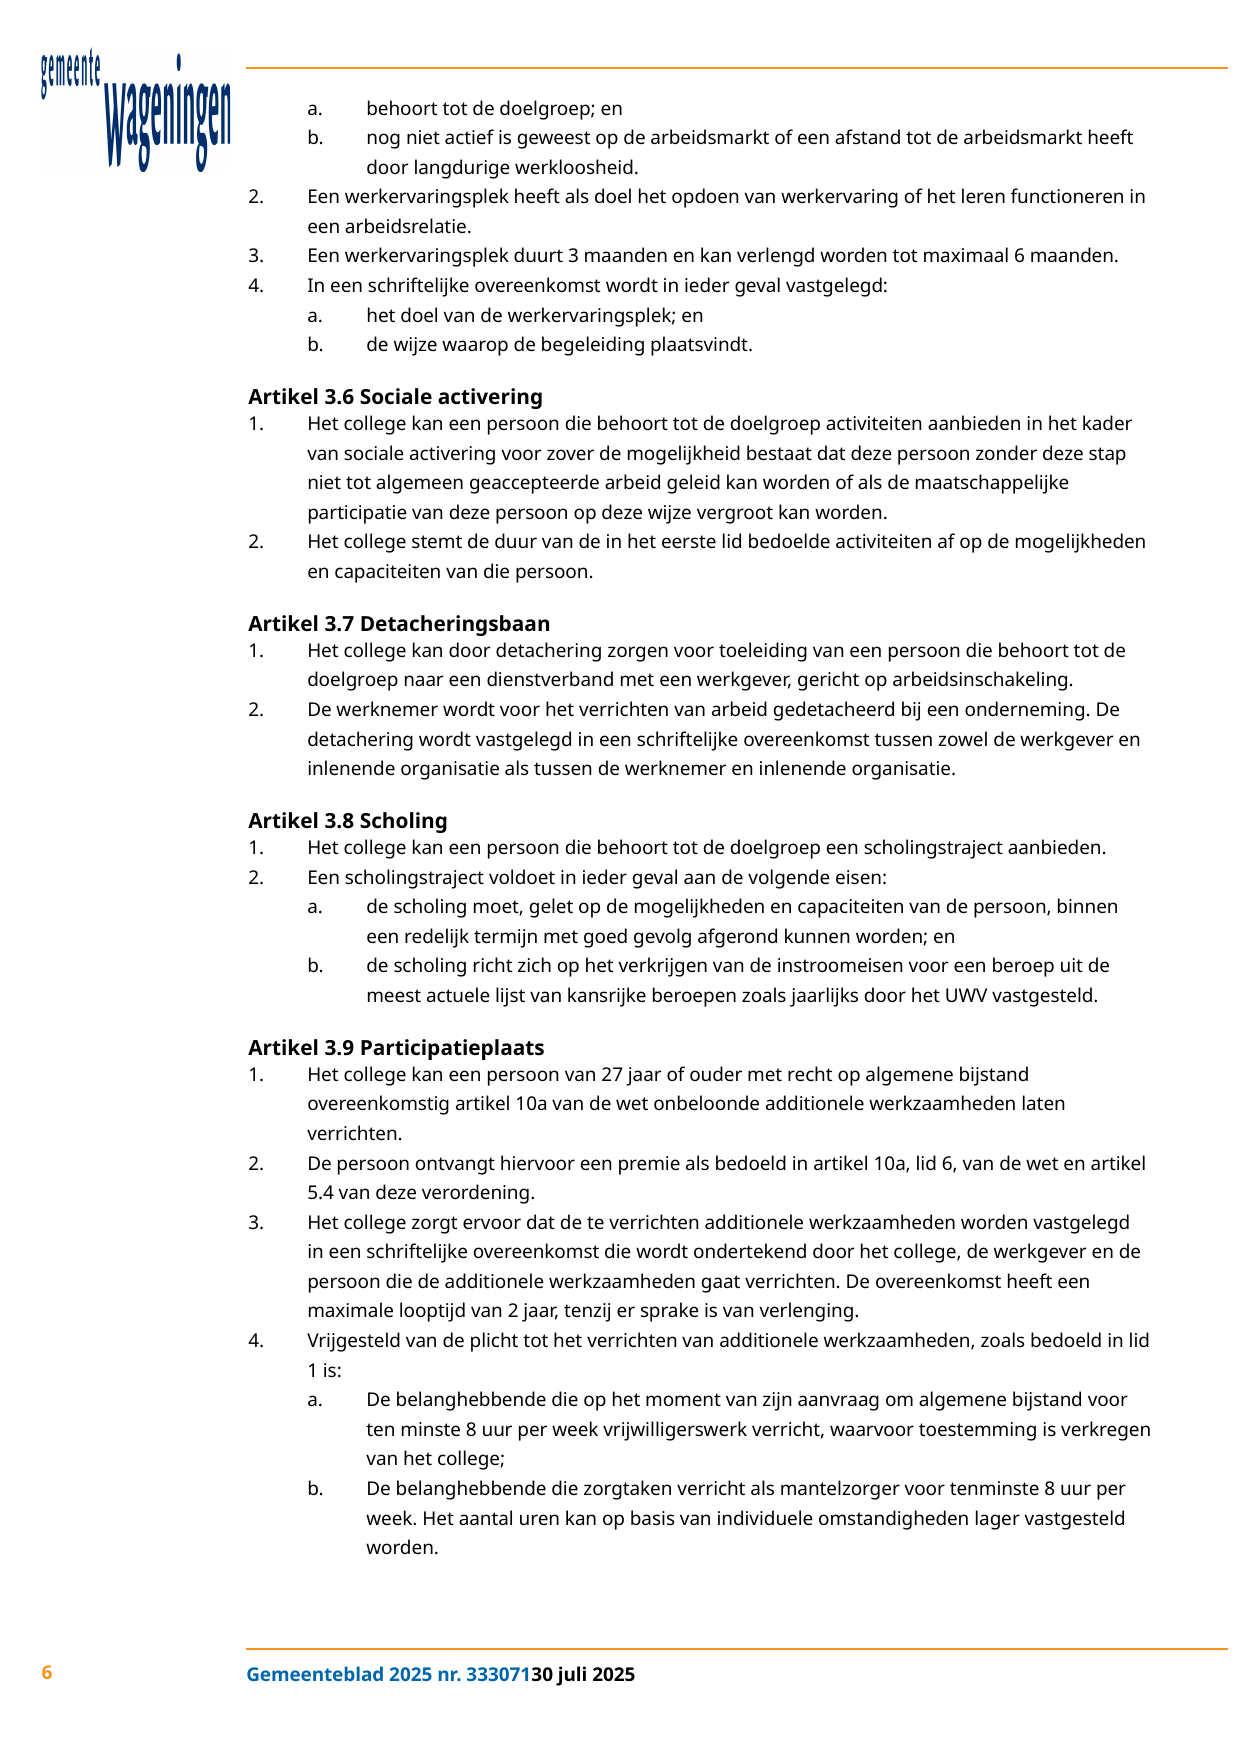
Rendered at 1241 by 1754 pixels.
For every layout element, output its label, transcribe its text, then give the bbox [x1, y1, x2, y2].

list Het college stemt de duur van de in het eerste lid bedoelde activiteiten af op de mogelijkheden en capaciteiten van die persoon. [248, 529, 1152, 584]
list Het college zorgt ervoor dat de te verrichten additionele werkzaamheden worden vastgelegd in een schriftelijke overeenkomst die wordt ondertekend door het college, de werkgever en de persoon die de additionele werkzaamheden gaat verrichten. De overeenkomst heeft een maximale looptijd van 2 jaar, tenzij er sprake is van verlenging. [248, 1209, 1152, 1323]
list Het college kan een persoon die behoort tot de doelgroep activiteiten aanbieden in het kader van sociale activering voor zover de mogelijkheid bestaat dat deze persoon zonder deze stap niet tot algemeen geaccepteerde arbeid geleid kan worden of als de maatschappelijke participatie van deze persoon op deze wijze vergroot kan worden. [248, 410, 1152, 525]
list Een werkervaringsplek duurt 3 maanden en kan verlengd worden tot maximaal 6 maanden. [248, 243, 1152, 268]
list De belanghebbende die zorgtaken verricht als mantelzorger voor tenminste 8 uur per week. Het aantal uren kan op basis van individuele omstandigheden lager vastgesteld worden. [307, 1475, 1152, 1560]
list Een scholingstraject voldoet in ieder geval aan de volgende eisen: [248, 864, 1152, 889]
list De belanghebbende die op het moment van zijn aanvraag om algemene bijstand voor ten minste 8 uur per week vrijwilligerswerk verricht, waarvoor toestemming is verkregen van het college; [307, 1386, 1152, 1471]
list de scholing moet, gelet op de mogelijkheden en capaciteiten van de persoon, binnen een redelijk termijn met goed gevolg afgerond kunnen worden; en [307, 893, 1152, 949]
list nog niet actief is geweest op de arbeidsmarkt of een afstand tot de arbeidsmarkt heeft door langdurige werkloosheid. [307, 124, 1152, 180]
list het doel van de werkervaringsplek; en [307, 302, 1152, 328]
list Een werkervaringsplek heeft als doel het opdoen van werkervaring of het leren functioneren in een arbeidsrelatie. [248, 183, 1152, 239]
list Het college kan door detachering zorgen voor toeleiding van een persoon die behoort tot de doelgroep naar een dienstverband met een werkgever, gericht op arbeidsinschakeling. [248, 637, 1152, 692]
list De werknemer wordt voor het verrichten van arbeid gedetacheerd bij een onderneming. De detachering wordt vastgelegd in een schriftelijke overeenkomst tussen zowel de werkgever en inlenende organisatie als tussen de werknemer en inlenende organisatie. [248, 696, 1152, 781]
list de scholing richt zich op het verkrijgen van de instroomeisen voor een beroep uit de meest actuele lijst van kansrijke beroepen zoals jaarlijks door het UWV vastgesteld. [307, 953, 1152, 1008]
text Artikel 3.7 Detacheringsbaan [248, 609, 1152, 637]
text Artikel 3.6 Sociale activering [248, 382, 1152, 410]
list In een schriftelijke overeenkomst wordt in ieder geval vastgelegd: [248, 272, 1152, 298]
text Artikel 3.8 Scholing [248, 806, 1152, 834]
list Het college kan een persoon die behoort tot de doelgroep een scholingstraject aanbieden. [248, 834, 1152, 860]
list Het college kan een persoon van 27 jaar of ouder met recht op algemene bijstand overeenkomstig artikel 10a van de wet onbeloonde additionele werkzaamheden laten verrichten. [248, 1061, 1152, 1146]
list Vrijgesteld van de plicht tot het verrichten van additionele werkzaamheden, zoals bedoeld in lid 1 is: [248, 1327, 1152, 1383]
list de wijze waarop de begeleiding plaatsvindt. [307, 331, 1152, 357]
list De persoon ontvangt hiervoor een premie als bedoeld in artikel 10a, lid 6, van de wet en artikel 5.4 van deze verordening. [248, 1150, 1152, 1205]
text Artikel 3.9 Participatieplaats [248, 1033, 1152, 1061]
picture [41, 47, 231, 172]
list behoort tot de doelgroep; en [307, 95, 1152, 121]
